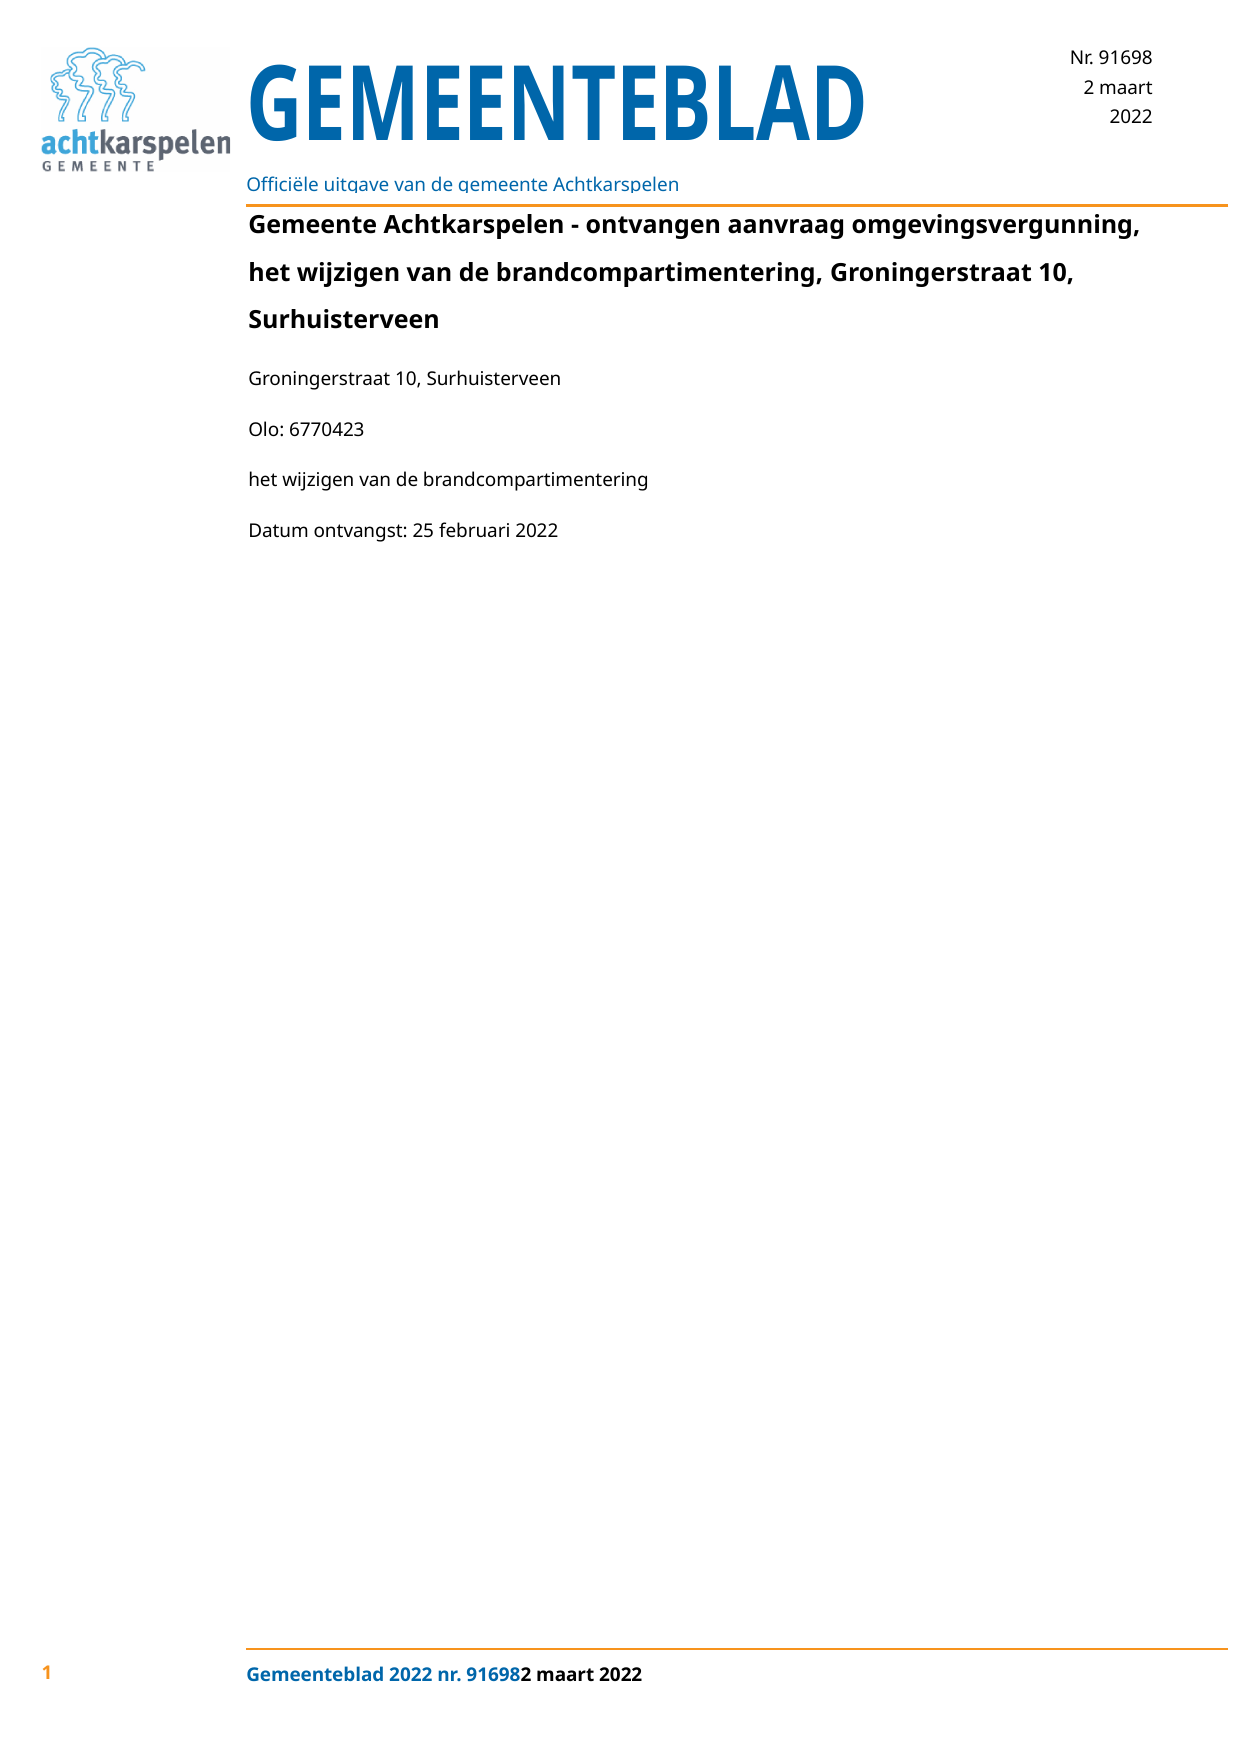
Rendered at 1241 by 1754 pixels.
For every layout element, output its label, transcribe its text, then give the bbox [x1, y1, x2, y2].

text het wijzigen van de brandcompartimentering [248, 466, 1152, 492]
picture [41, 47, 231, 172]
text Olo: 6770423 [248, 416, 1152, 442]
text Groningerstraat 10, Surhuisterveen [248, 366, 1152, 391]
text Gemeente Achtkarspelen - ontvangen aanvraag omgevingsvergunning, het wijzigen van de brandcompartimentering, Groningerstraat 10, Surhuisterveen [248, 207, 1152, 336]
text Datum ontvangst: 25 februari 2022 [248, 517, 1152, 542]
